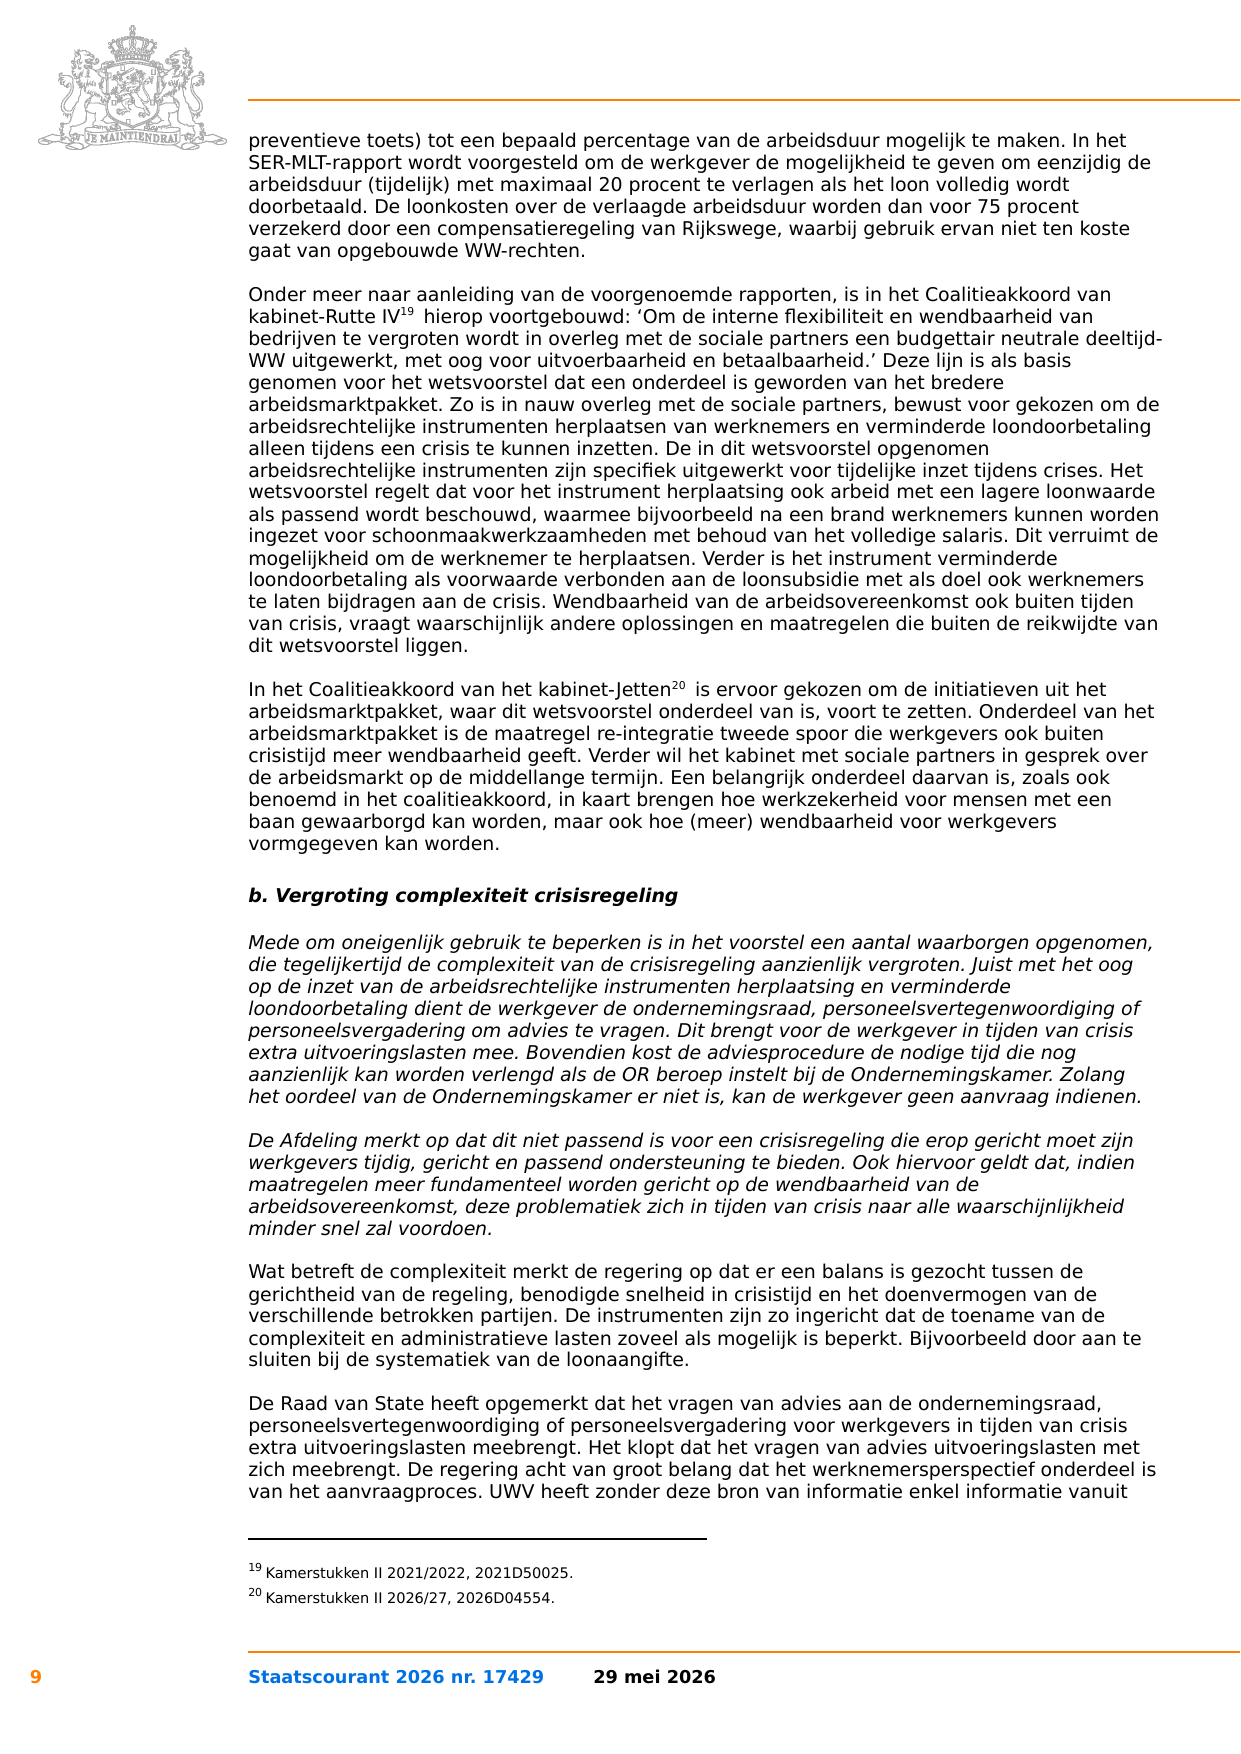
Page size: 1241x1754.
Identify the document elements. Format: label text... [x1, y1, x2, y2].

text Onder meer naar aanleiding van de voorgenoemde rapporten, is in het Coalitieakkoord van kabinet-Rutte IV hierop voortgebouwd: ‘Om de interne flexibiliteit en wendbaarheid van bedrijven te vergroten wordt in overleg met de sociale partners een budgettair neutrale deeltijd-WW uitgewerkt, met oog voor uitvoerbaarheid en betaalbaarheid.’ Deze lijn is als basis genomen voor het wetsvoorstel dat een onderdeel is geworden van het bredere arbeidsmarktpakket. Zo is in nauw overleg met de sociale partners, bewust voor gekozen om de arbeidsrechtelijke instrumenten herplaatsen van werknemers en verminderde loondoorbetaling alleen tijdens een crisis te kunnen inzetten. De in dit wetsvoorstel opgenomen arbeidsrechtelijke instrumenten zijn specifiek uitgewerkt voor tijdelijke inzet tijdens crises. Het wetsvoorstel regelt dat voor het instrument herplaatsing ook arbeid met een lagere loonwaarde als passend wordt beschouwd, waarmee bijvoorbeeld na een brand werknemers kunnen worden ingezet voor schoonmaakwerkzaamheden met behoud van het volledige salaris. Dit verruimt de mogelijkheid om de werknemer te herplaatsen. Verder is het instrument verminderde loondoorbetaling als voorwaarde verbonden aan de loonsubsidie met als doel ook werknemers te laten bijdragen aan de crisis. Wendbaarheid van de arbeidsovereenkomst ook buiten tijden van crisis, vraagt waarschijnlijk andere oplossingen en maatregelen die buiten de reikwijdte van dit wetsvoorstel liggen. [248, 284, 1163, 657]
text Wat betreft de complexiteit merkt de regering op dat er een balans is gezocht tussen de gerichtheid van de regeling, benodigde snelheid in crisistijd en het doenvermogen van de verschillende betrokken partijen. De instrumenten zijn zo ingericht dat de toename van de complexiteit en administratieve lasten zoveel als mogelijk is beperkt. Bijvoorbeeld door aan te sluiten bij de systematiek van de loonaangifte. [248, 1261, 1163, 1371]
text De Afdeling merkt op dat dit niet passend is voor een crisisregeling die erop gericht moet zijn werkgevers tijdig, gericht en passend ondersteuning te bieden. Ook hiervoor geldt dat, indien maatregelen meer fundamenteel worden gericht op de wendbaarheid van de arbeidsovereenkomst, deze problematiek zich in tijden van crisis naar alle waarschijnlijkheid minder snel zal voordoen. [248, 1130, 1163, 1239]
subtitle b. Vergroting complexiteit crisisregeling [248, 885, 1163, 907]
text Kamerstukken II 2021/2022, 2021D50025. [248, 1561, 1163, 1583]
text Kamerstukken II 2026/27, 2026D04554. [248, 1586, 1163, 1608]
text Mede om oneigenlijk gebruik te beperken is in het voorstel een aantal waarborgen opgenomen, die tegelijkertijd de complexiteit van de crisisregeling aanzienlijk vergroten. Juist met het oog op de inzet van de arbeidsrechtelijke instrumenten herplaatsing en verminderde loondoorbetaling dient de werkgever de ondernemingsraad, personeelsvertegenwoordiging of personeelsvergadering om advies te vragen. Dit brengt voor de werkgever in tijden van crisis extra uitvoeringslasten mee. Bovendien kost de adviesprocedure de nodige tijd die nog aanzienlijk kan worden verlengd als de OR beroep instelt bij de Ondernemingskamer. Zolang het oordeel van de Ondernemingskamer er niet is, kan de werkgever geen aanvraag indienen. [248, 932, 1163, 1108]
text De Raad van State heeft opgemerkt dat het vragen van advies aan de ondernemingsraad, personeelsvertegenwoordiging of personeelsvergadering voor werkgevers in tijden van crisis extra uitvoeringslasten meebrengt. Het klopt dat het vragen van advies uitvoeringslasten met zich meebrengt. De regering acht van groot belang dat het werknemersperspectief onderdeel is van het aanvraagproces. UWV heeft zonder deze bron van informatie enkel informatie vanuit [248, 1393, 1163, 1503]
text In het Coalitieakkoord van het kabinet-Jetten is ervoor gekozen om de initiatieven uit het arbeidsmarktpakket, waar dit wetsvoorstel onderdeel van is, voort te zetten. Onderdeel van het arbeidsmarktpakket is de maatregel re-integratie tweede spoor die werkgevers ook buiten crisistijd meer wendbaarheid geeft. Verder wil het kabinet met sociale partners in gesprek over de arbeidsmarkt op de middellange termijn. Een belangrijk onderdeel daarvan is, zoals ook benoemd in het coalitieakkoord, in kaart brengen hoe werkzekerheid voor mensen met een baan gewaarborgd kan worden, maar ook hoe (meer) wendbaarheid voor werkgevers vormgegeven kan worden. [248, 679, 1163, 855]
text preventieve toets) tot een bepaald percentage van de arbeidsduur mogelijk te maken. In het SER-MLT-rapport wordt voorgesteld om de werkgever de mogelijkheid te geven om eenzijdig de arbeidsduur (tijdelijk) met maximaal 20 procent te verlagen als het loon volledig wordt doorbetaald. De loonkosten over de verlaagde arbeidsduur worden dan voor 75 procent verzekerd door een compensatieregeling van Rijkswege, waarbij gebruik ervan niet ten koste gaat van opgebouwde WW-rechten. [248, 130, 1163, 262]
picture [38, 25, 227, 150]
